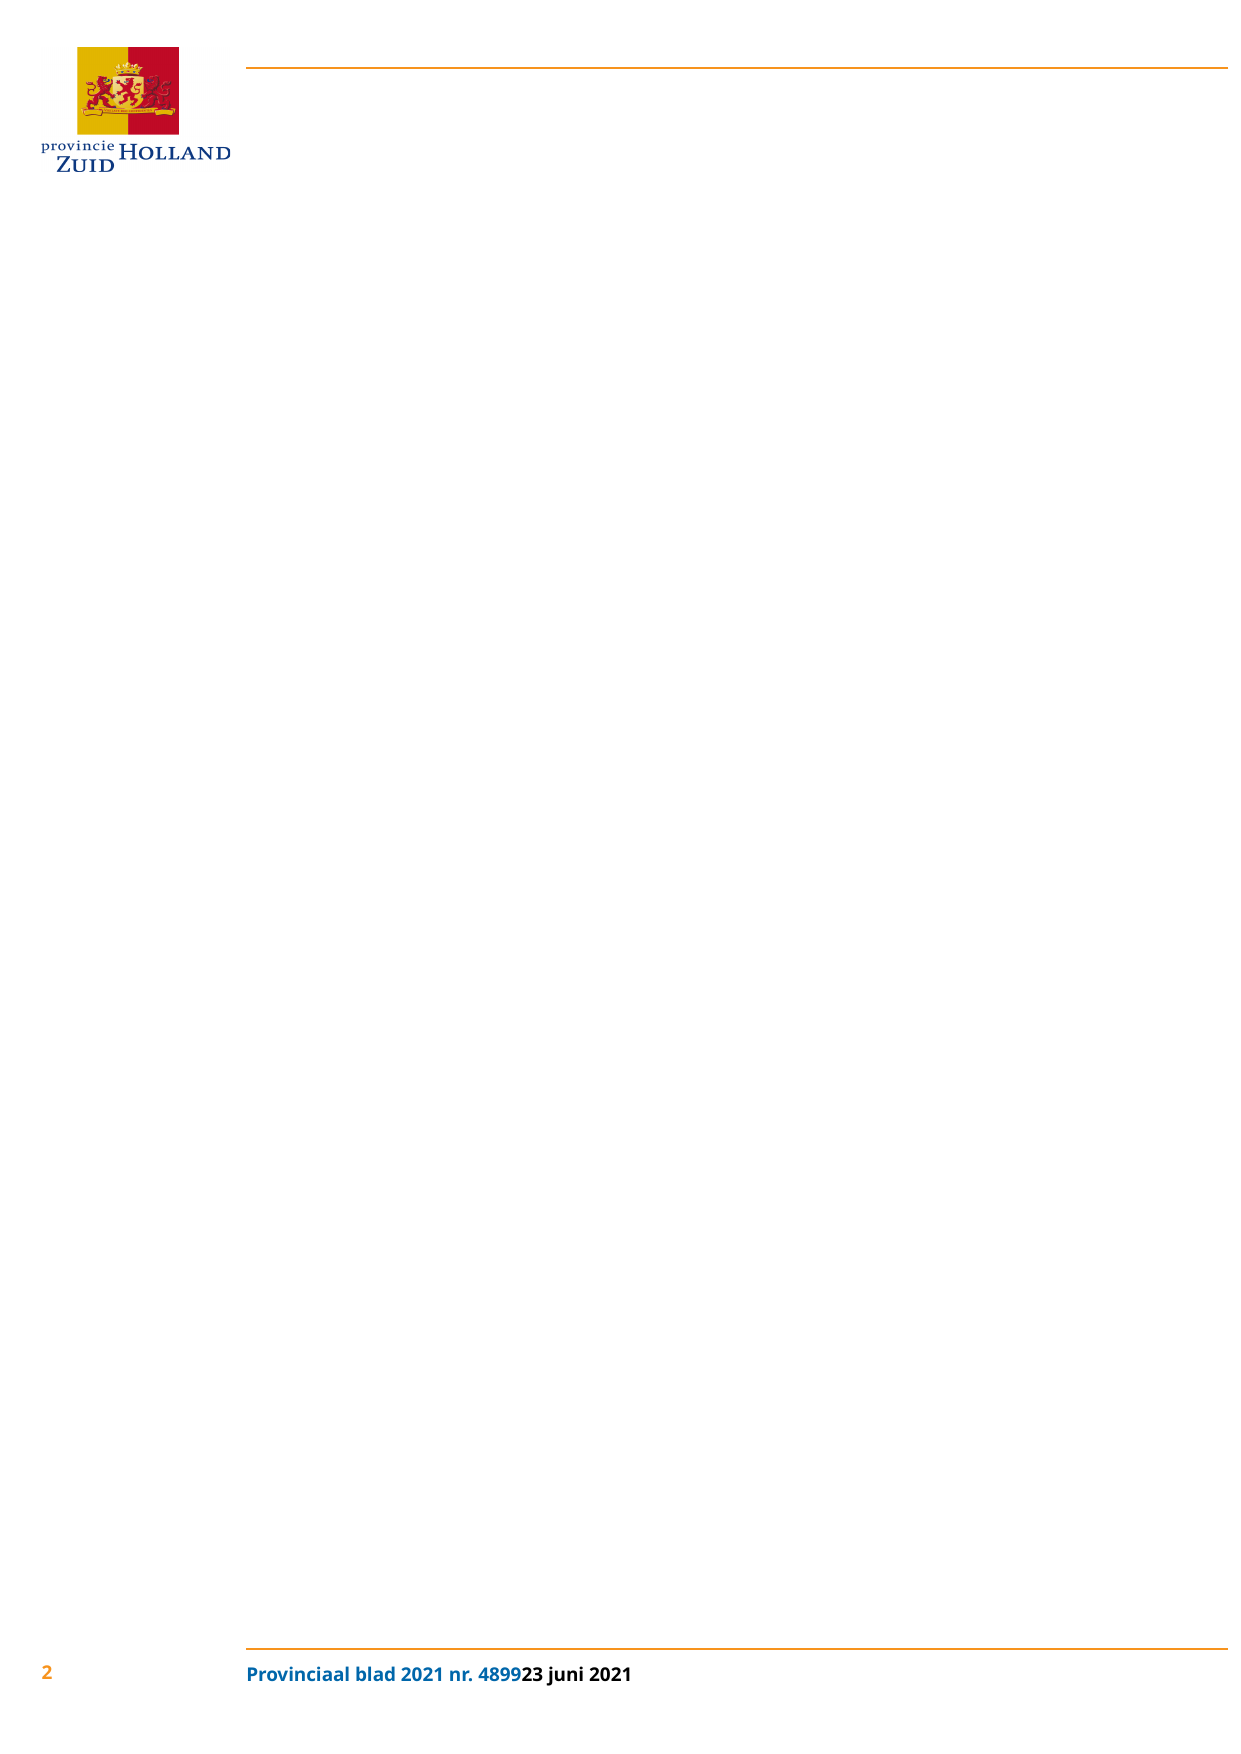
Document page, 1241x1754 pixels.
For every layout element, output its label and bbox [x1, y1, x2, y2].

picture [41, 47, 231, 172]
